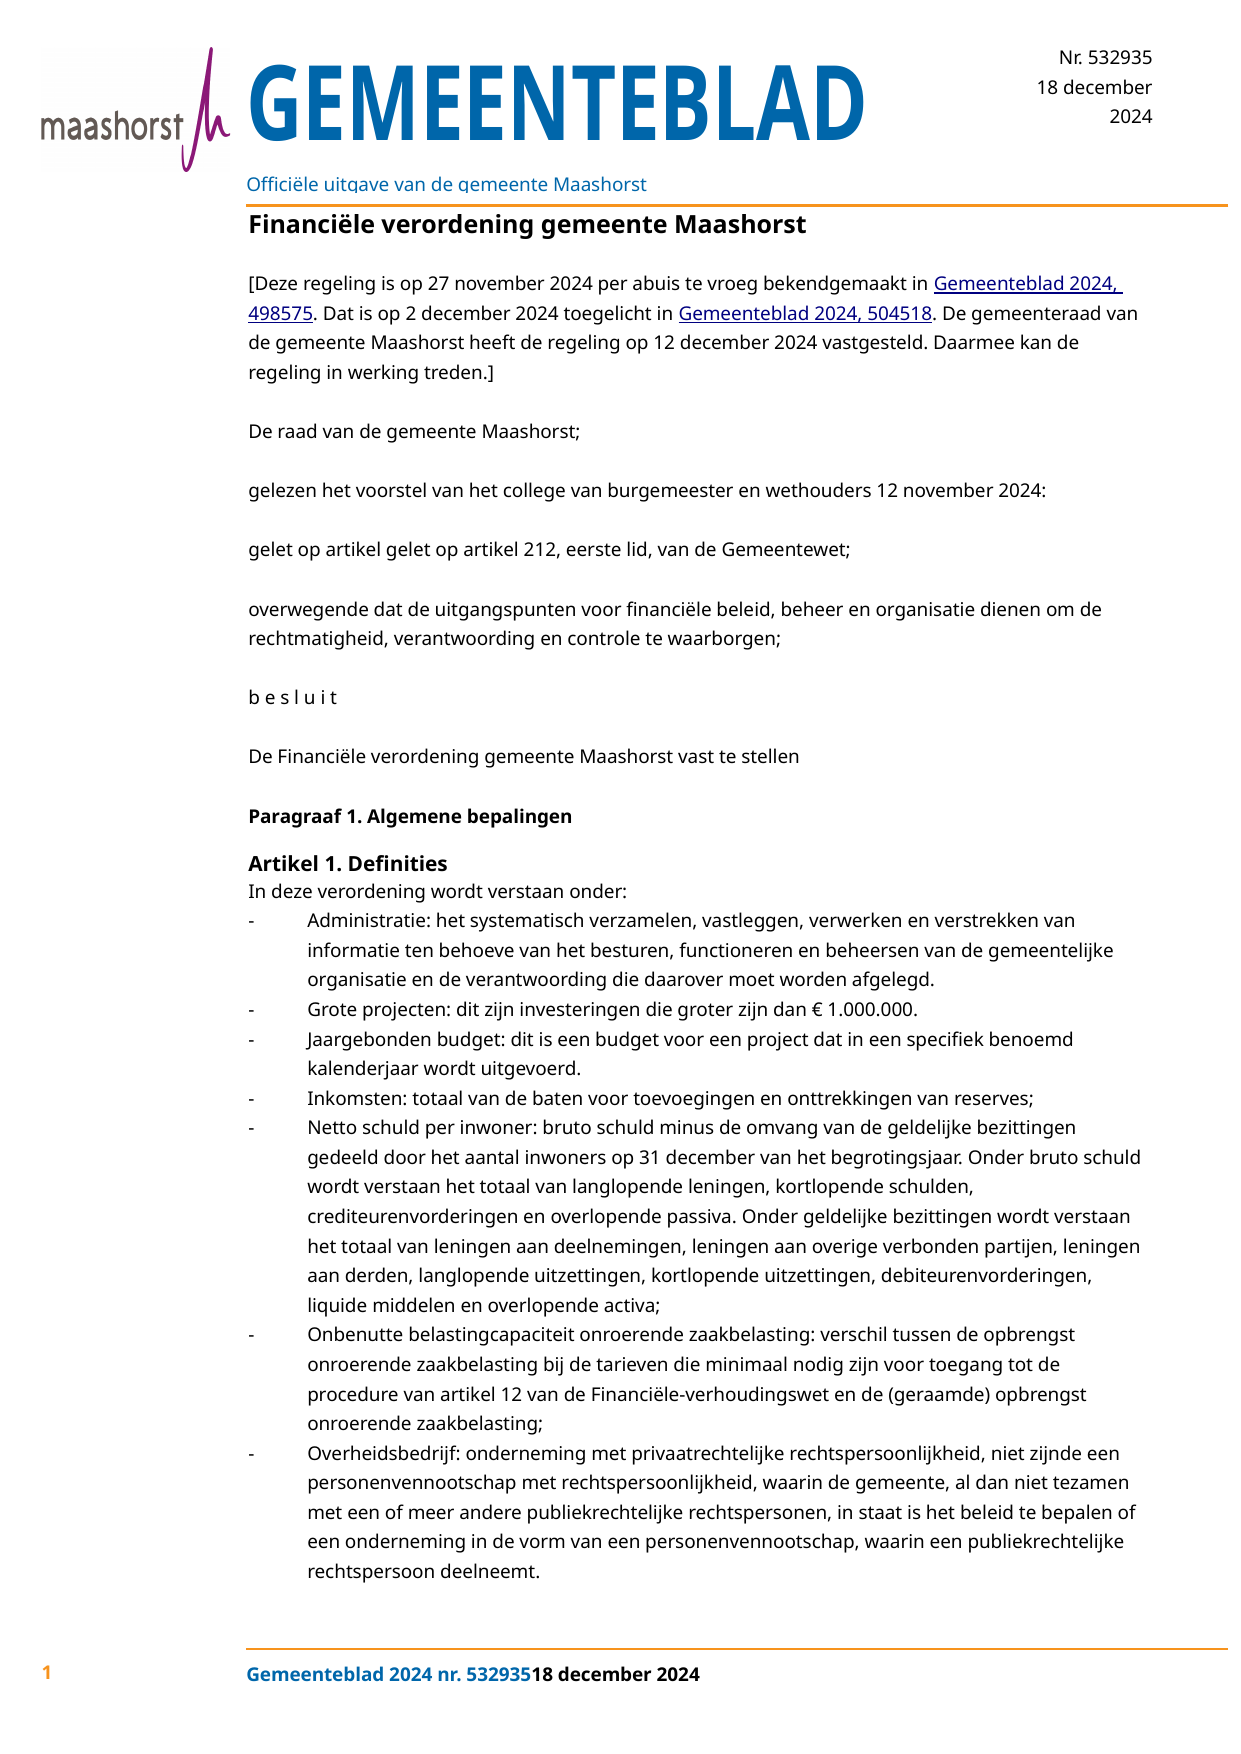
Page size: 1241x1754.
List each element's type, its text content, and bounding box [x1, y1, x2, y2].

list Netto schuld per inwoner: bruto schuld minus de omvang van de geldelijke bezittingen gedeeld door het aantal inwoners op 31 december van het begrotingsjaar. Onder bruto schuld wordt verstaan het totaal van langlopende leningen, kortlopende schulden, crediteurenvorderingen en overlopende passiva. Onder geldelijke bezittingen wordt verstaan het totaal van leningen aan deelnemingen, leningen aan overige verbonden partijen, leningen aan derden, langlopende uitzettingen, kortlopende uitzettingen, debiteurenvorderingen, liquide middelen en overlopende activa; [248, 1114, 1152, 1318]
list Onbenutte belastingcapaciteit onroerende zaakbelasting: verschil tussen de opbrengst onroerende zaakbelasting bij de tarieven die minimaal nodig zijn voor toegang tot de procedure van artikel 12 van de Financiële-verhoudingswet en de (geraamde) opbrengst onroerende zaakbelasting; [248, 1322, 1152, 1436]
text De raad van de gemeente Maashorst; [248, 418, 1152, 444]
text gelet op artikel gelet op artikel 212, eerste lid, van de Gemeentewet; [248, 537, 1152, 562]
text In deze verordening wordt verstaan onder: [248, 878, 1152, 903]
list Grote projecten: dit zijn investeringen die groter zijn dan € 1.000.000. [248, 996, 1152, 1022]
list Overheidsbedrijf: onderneming met privaatrechtelijke rechtspersoonlijkheid, niet zijnde een personenvennootschap met rechtspersoonlijkheid, waarin de gemeente, al dan niet tezamen met een of meer andere publiekrechtelijke rechtspersonen, in staat is het beleid te bepalen of een onderneming in de vorm van een personenvennootschap, waarin een publiekrechtelijke rechtspersoon deelneemt. [248, 1440, 1152, 1584]
picture [41, 47, 231, 172]
text gelezen het voorstel van het college van burgemeester en wethouders 12 november 2024: [248, 477, 1152, 503]
list Inkomsten: totaal van de baten voor toevoegingen en onttrekkingen van reserves; [248, 1085, 1152, 1111]
text [Deze regeling is op 27 november 2024 per abuis te vroeg bekendgemaakt in Gemeenteblad 2024, 498575. Dat is op 2 december 2024 toegelicht in Gemeenteblad 2024, 504518. De gemeenteraad van de gemeente Maashorst heeft de regeling op 12 december 2024 vastgesteld. Daarmee kan de regeling in werking treden.] [248, 270, 1152, 385]
text Paragraaf 1. Algemene bepalingen [248, 803, 1152, 828]
text b e s l u i t [248, 684, 1152, 710]
text Artikel 1. Definities [248, 849, 1152, 878]
list Administratie: het systematisch verzamelen, vastleggen, verwerken en verstrekken van informatie ten behoeve van het besturen, functioneren en beheersen van de gemeentelijke organisatie en de verantwoording die daarover moet worden afgelegd. [248, 907, 1152, 992]
text overwegende dat de uitgangspunten voor financiële beleid, beheer en organisatie dienen om de rechtmatigheid, verantwoording en controle te waarborgen; [248, 596, 1152, 651]
list Jaargebonden budget: dit is een budget voor een project dat in een specifiek benoemd kalenderjaar wordt uitgevoerd. [248, 1026, 1152, 1081]
text De Financiële verordening gemeente Maashorst vast te stellen [248, 744, 1152, 769]
text Financiële verordening gemeente Maashorst [248, 207, 1152, 241]
